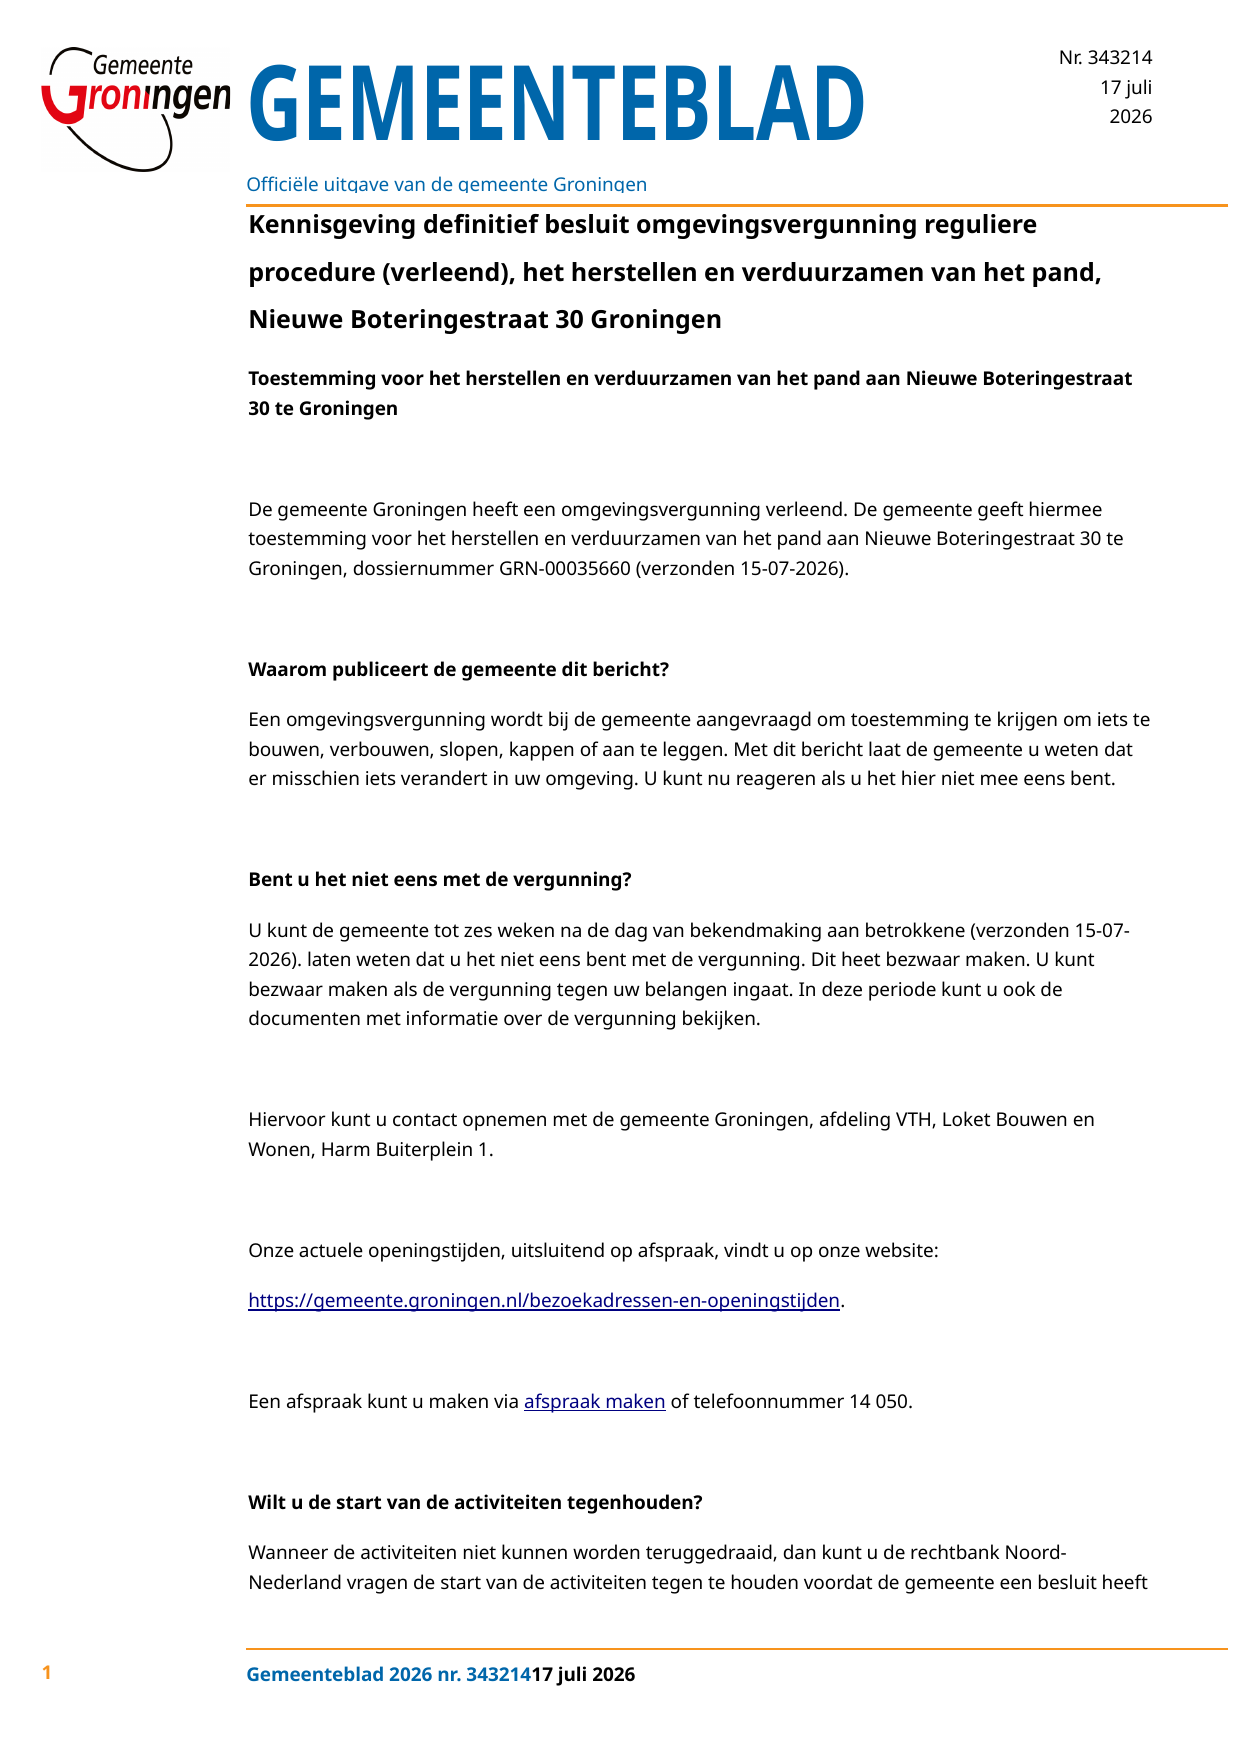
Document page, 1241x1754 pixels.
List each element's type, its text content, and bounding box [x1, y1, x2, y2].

text Onze actuele openingstijden, uitsluitend op afspraak, vindt u op onze website: [248, 1237, 1152, 1262]
text Bent u het niet eens met de vergunning? [248, 866, 1152, 892]
text Wilt u de start van de activiteiten tegenhouden? [248, 1489, 1152, 1514]
text Hiervoor kunt u contact opnemen met de gemeente Groningen, afdeling VTH, Loket Bouwen en Wonen, Harm Buiterplein 1. [248, 1106, 1152, 1162]
text Wanneer de activiteiten niet kunnen worden teruggedraaid, dan kunt u de rechtbank Noord-Nederland vragen de start van de activiteiten tegen te houden voordat de gemeente een besluit heeft [248, 1539, 1152, 1594]
text De gemeente Groningen heeft een omgevingsvergunning verleend. De gemeente geeft hiermee toestemming voor het herstellen en verduurzamen van het pand aan Nieuwe Boteringestraat 30 te Groningen, dossiernummer GRN-00035660 (verzonden 15-07-2026). [248, 496, 1152, 581]
picture [41, 47, 231, 172]
text Toestemming voor het herstellen en verduurzamen van het pand aan Nieuwe Boteringestraat 30 te Groningen [248, 366, 1152, 421]
text Waarom publiceert de gemeente dit bericht? [248, 656, 1152, 682]
text Kennisgeving definitief besluit omgevingsvergunning reguliere procedure (verleend), het herstellen en verduurzamen van het pand, Nieuwe Boteringestraat 30 Groningen [248, 207, 1152, 336]
text U kunt de gemeente tot zes weken na de dag van bekendmaking aan betrokkene (verzonden 15-07-2026). laten weten dat u het niet eens bent met de vergunning. Dit heet bezwaar maken. U kunt bezwaar maken als de vergunning tegen uw belangen ingaat. In deze periode kunt u ook de documenten met informatie over de vergunning bekijken. [248, 917, 1152, 1031]
text https://gemeente.groningen.nl/bezoekadressen-en-openingstijden. [248, 1287, 1152, 1313]
text Een afspraak kunt u maken via afspraak maken of telefoonnummer 14 050. [248, 1388, 1152, 1414]
text Een omgevingsvergunning wordt bij de gemeente aangevraagd om toestemming te krijgen om iets te bouwen, verbouwen, slopen, kappen of aan te leggen. Met dit bericht laat de gemeente u weten dat er misschien iets verandert in uw omgeving. U kunt nu reageren als u het hier niet mee eens bent. [248, 706, 1152, 791]
